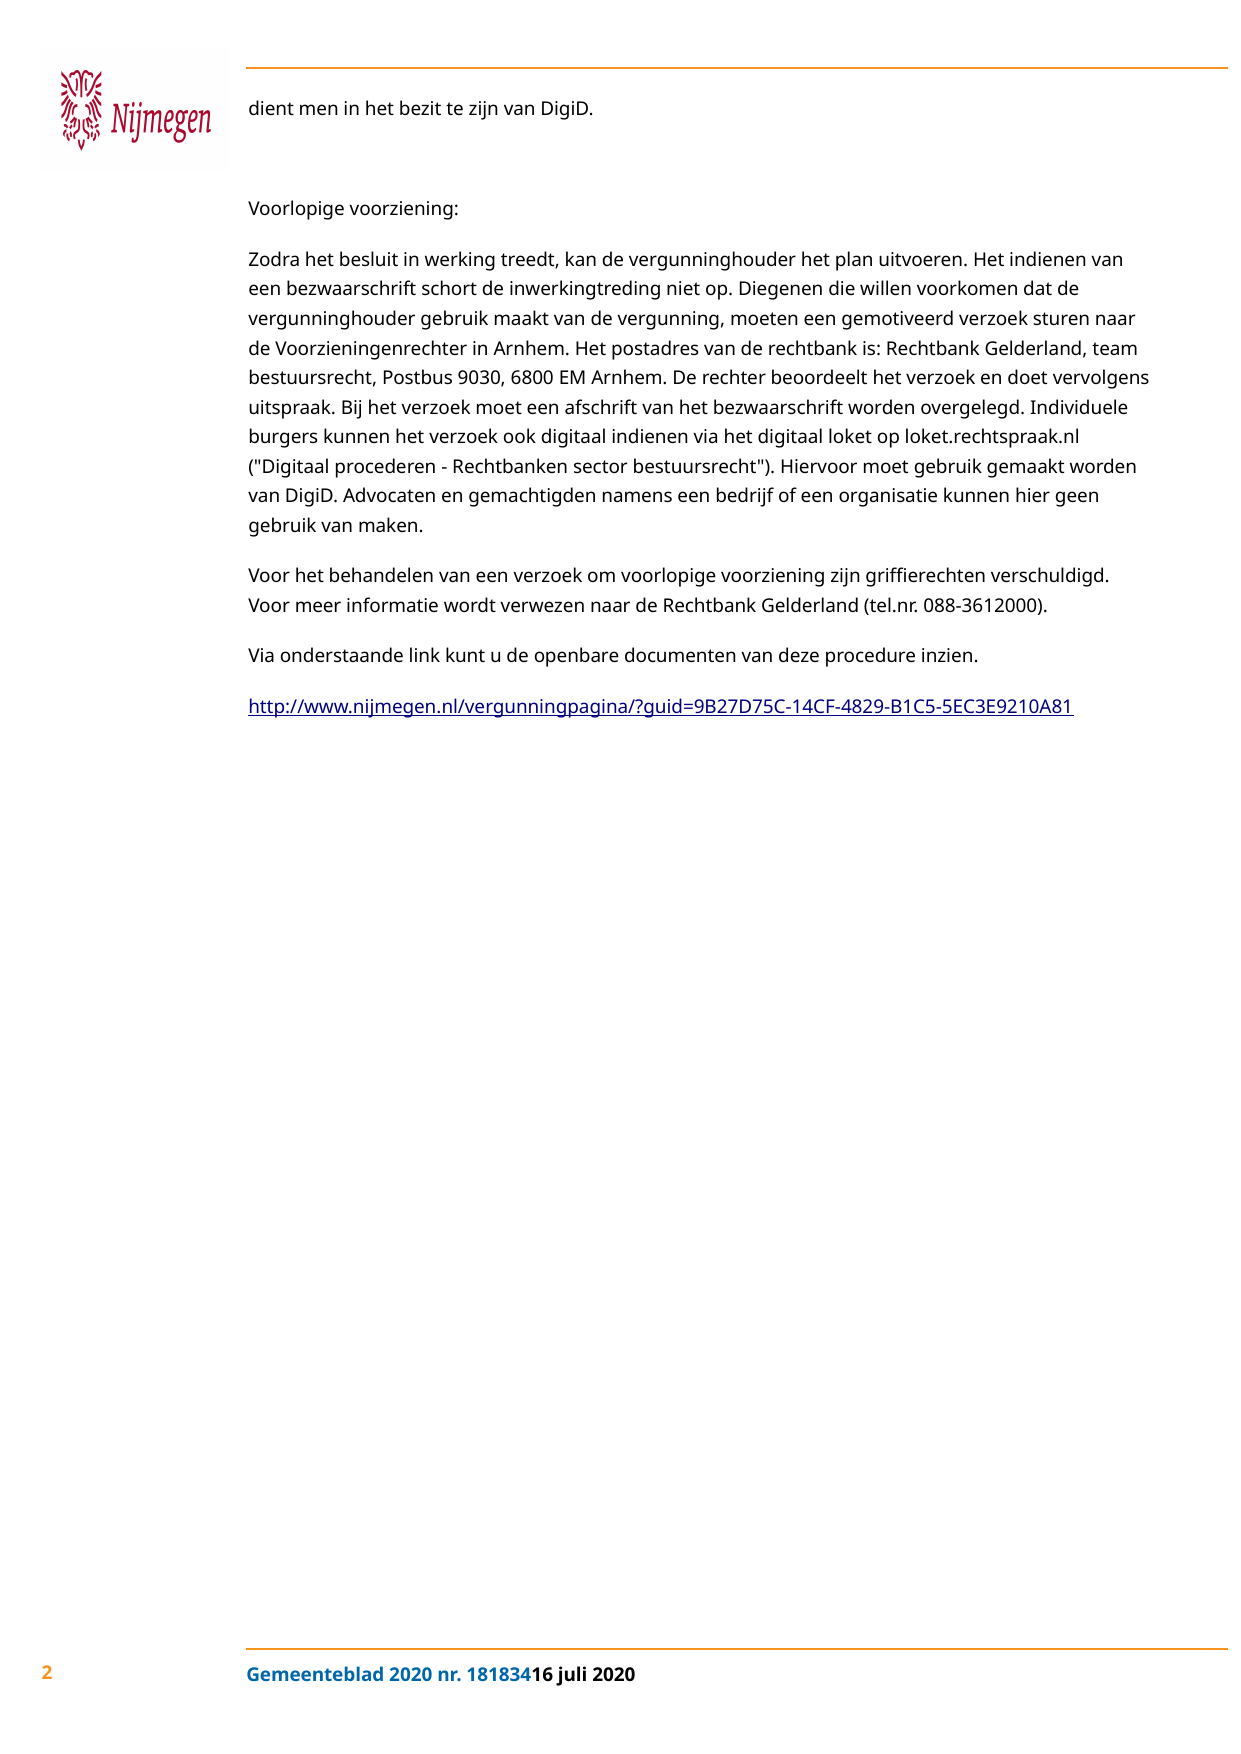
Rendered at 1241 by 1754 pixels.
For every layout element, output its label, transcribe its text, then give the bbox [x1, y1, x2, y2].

text http://www.nijmegen.nl/vergunningpagina/?guid=9B27D75C-14CF-4829-B1C5-5EC3E9210A81 [248, 693, 1152, 719]
text dient men in het bezit te zijn van DigiD. [248, 95, 1152, 121]
text Voorlopige voorziening: [248, 196, 1152, 221]
text Via onderstaande link kunt u de openbare documenten van deze procedure inzien. [248, 643, 1152, 668]
picture [41, 47, 231, 172]
text Zodra het besluit in werking treedt, kan de vergunninghouder het plan uitvoeren. Het indienen van een bezwaarschrift schort de inwerkingtreding niet op. Diegenen die willen voorkomen dat de vergunninghouder gebruik maakt van de vergunning, moeten een gemotiveerd verzoek sturen naar de Voorzieningenrechter in Arnhem. Het postadres van de rechtbank is: Rechtbank Gelderland, team bestuursrecht, Postbus 9030, 6800 EM Arnhem. De rechter beoordeelt het verzoek en doet vervolgens uitspraak. Bij het verzoek moet een afschrift van het bezwaarschrift worden overgelegd. Individuele burgers kunnen het verzoek ook digitaal indienen via het digitaal loket op loket.rechtspraak.nl ("Digitaal procederen - Rechtbanken sector bestuursrecht"). Hiervoor moet gebruik gemaakt worden van DigiD. Advocaten en gemachtigden namens een bedrijf of een organisatie kunnen hier geen gebruik van maken. [248, 246, 1152, 538]
text Voor het behandelen van een verzoek om voorlopige voorziening zijn griffierechten verschuldigd. Voor meer informatie wordt verwezen naar de Rechtbank Gelderland (tel.nr. 088-3612000). [248, 563, 1152, 618]
